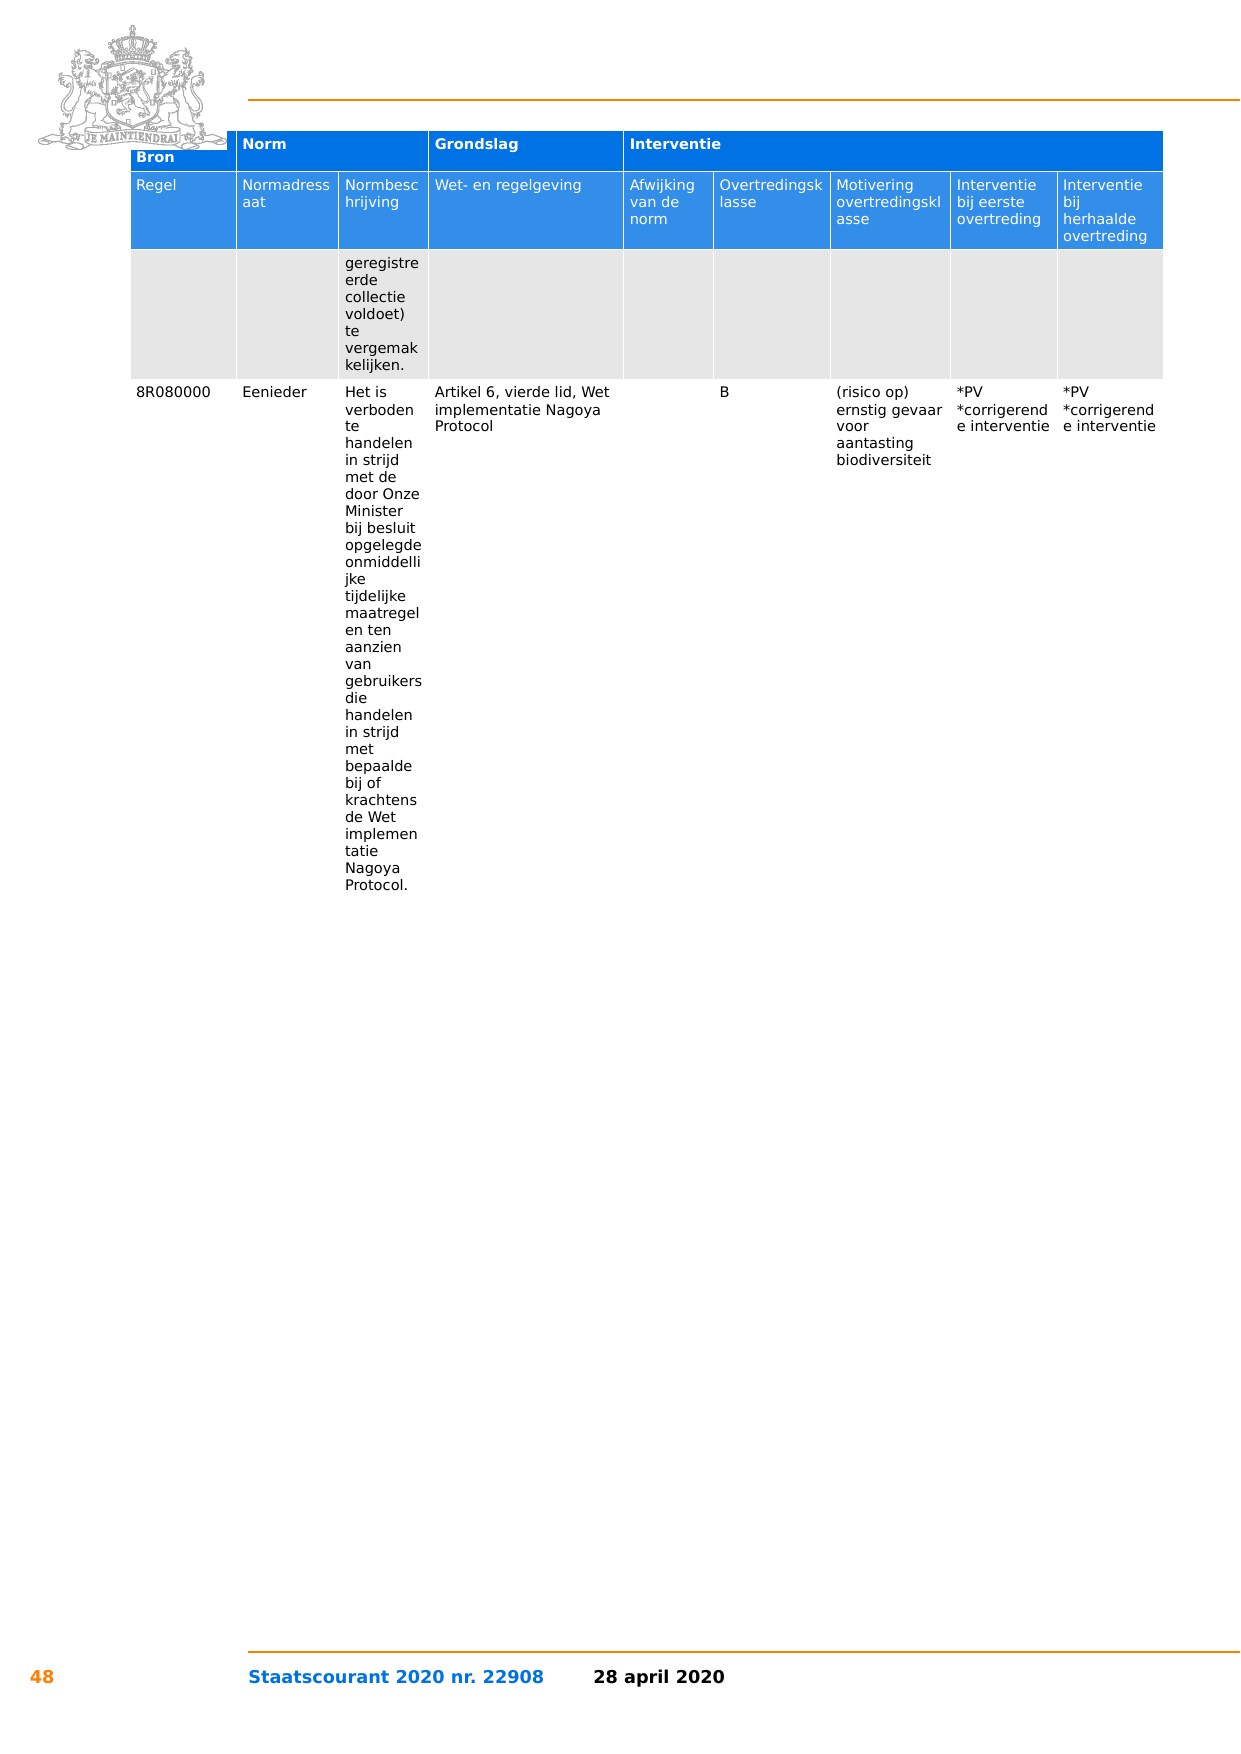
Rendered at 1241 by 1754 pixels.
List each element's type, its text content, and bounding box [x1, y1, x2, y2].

table_cell [1058, 250, 1163, 379]
table_cell *PV *corrigerende interventie [1058, 380, 1163, 898]
table_cell [624, 250, 713, 379]
table_cell Eenieder [237, 380, 338, 898]
table_cell Interventie bij eerste overtreding [951, 172, 1057, 249]
table_cell [131, 250, 236, 379]
table_cell geregistreerde collectie voldoet) te vergemakkelijken. [339, 250, 428, 379]
table_cell [831, 250, 950, 379]
table_cell Het is verboden te handelen in strijd met de door Onze Minister bij besluit opgelegde onmiddellijke tijdelijke maatregelen ten aanzien van gebruikers die handelen in strijd met bepaalde bij of krachtens de Wet implementatie Nagoya Protocol. [339, 380, 428, 898]
table_cell [714, 250, 830, 379]
table_cell Normbeschrijving [339, 172, 428, 249]
table_header Interventie [624, 131, 1163, 171]
table_cell Afwijking van de norm [624, 172, 713, 249]
table_header Grondslag [429, 131, 623, 171]
picture [38, 25, 227, 150]
table_cell [429, 250, 623, 379]
table_cell *PV *corrigerende interventie [951, 380, 1057, 898]
table_cell 8R080000 [131, 380, 236, 898]
table_cell (risico op) ernstig gevaar voor aantasting biodiversiteit [831, 380, 950, 898]
table_header Norm [237, 131, 428, 171]
table_cell B [714, 380, 830, 898]
table_cell Motivering overtredingsklasse [831, 172, 950, 249]
table_cell [237, 250, 338, 379]
table_cell Artikel 6, vierde lid, Wet implementatie Nagoya Protocol [429, 380, 623, 898]
table_cell Interventie bij herhaalde overtreding [1058, 172, 1163, 249]
table_cell Normadressaat [237, 172, 338, 249]
table_cell [624, 380, 713, 898]
table_cell Regel [131, 172, 236, 249]
table_cell Wet- en regelgeving [429, 172, 623, 249]
table_cell Overtredingsklasse [714, 172, 830, 249]
table_header Bron [131, 131, 236, 171]
table_cell [951, 250, 1057, 379]
